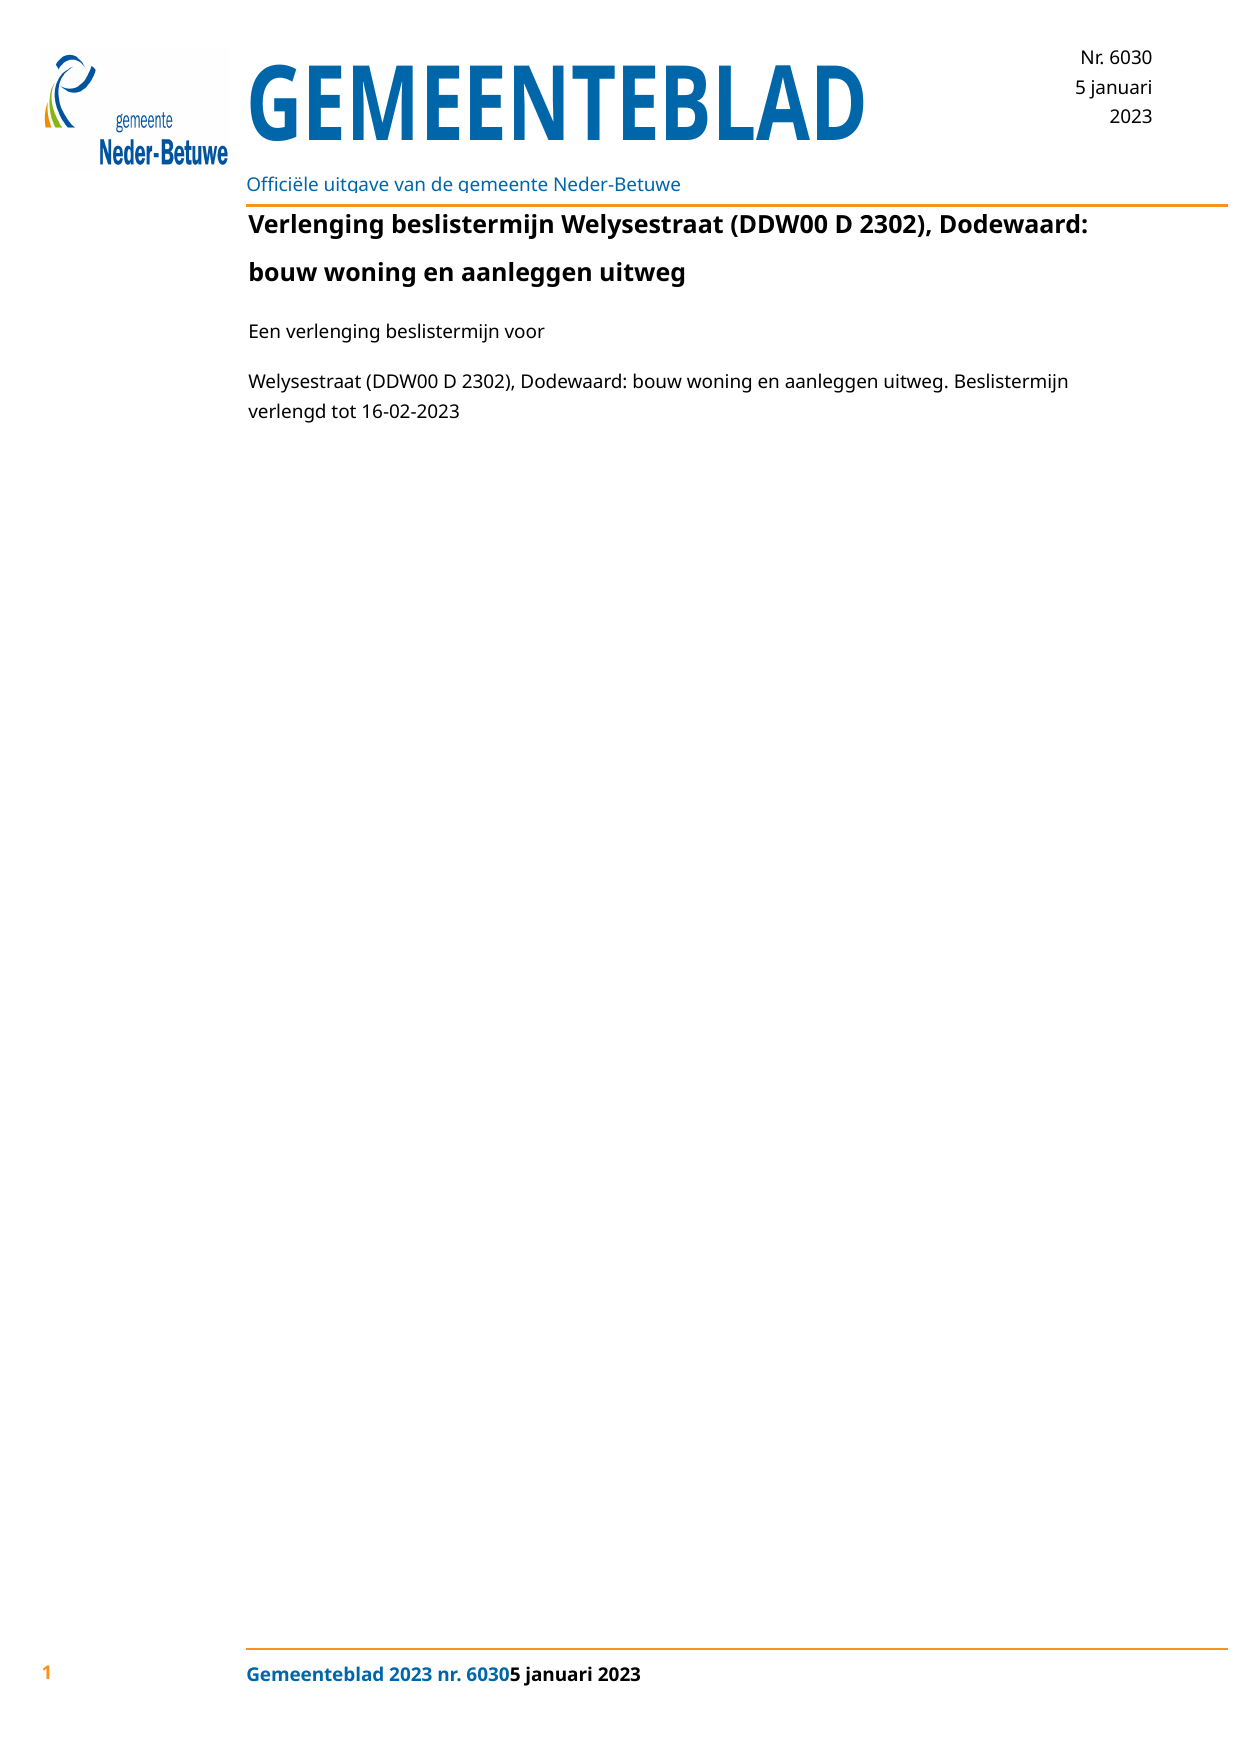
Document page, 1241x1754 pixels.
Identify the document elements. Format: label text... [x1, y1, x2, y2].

text Verlenging beslistermijn Welysestraat (DDW00 D 2302), Dodewaard: bouw woning en aanleggen uitweg [248, 207, 1152, 288]
text Een verlenging beslistermijn voor [248, 318, 1152, 344]
text Welysestraat (DDW00 D 2302), Dodewaard: bouw woning en aanleggen uitweg. Beslistermijn verlengd tot 16-02-2023 [248, 368, 1152, 424]
picture [41, 47, 231, 172]
